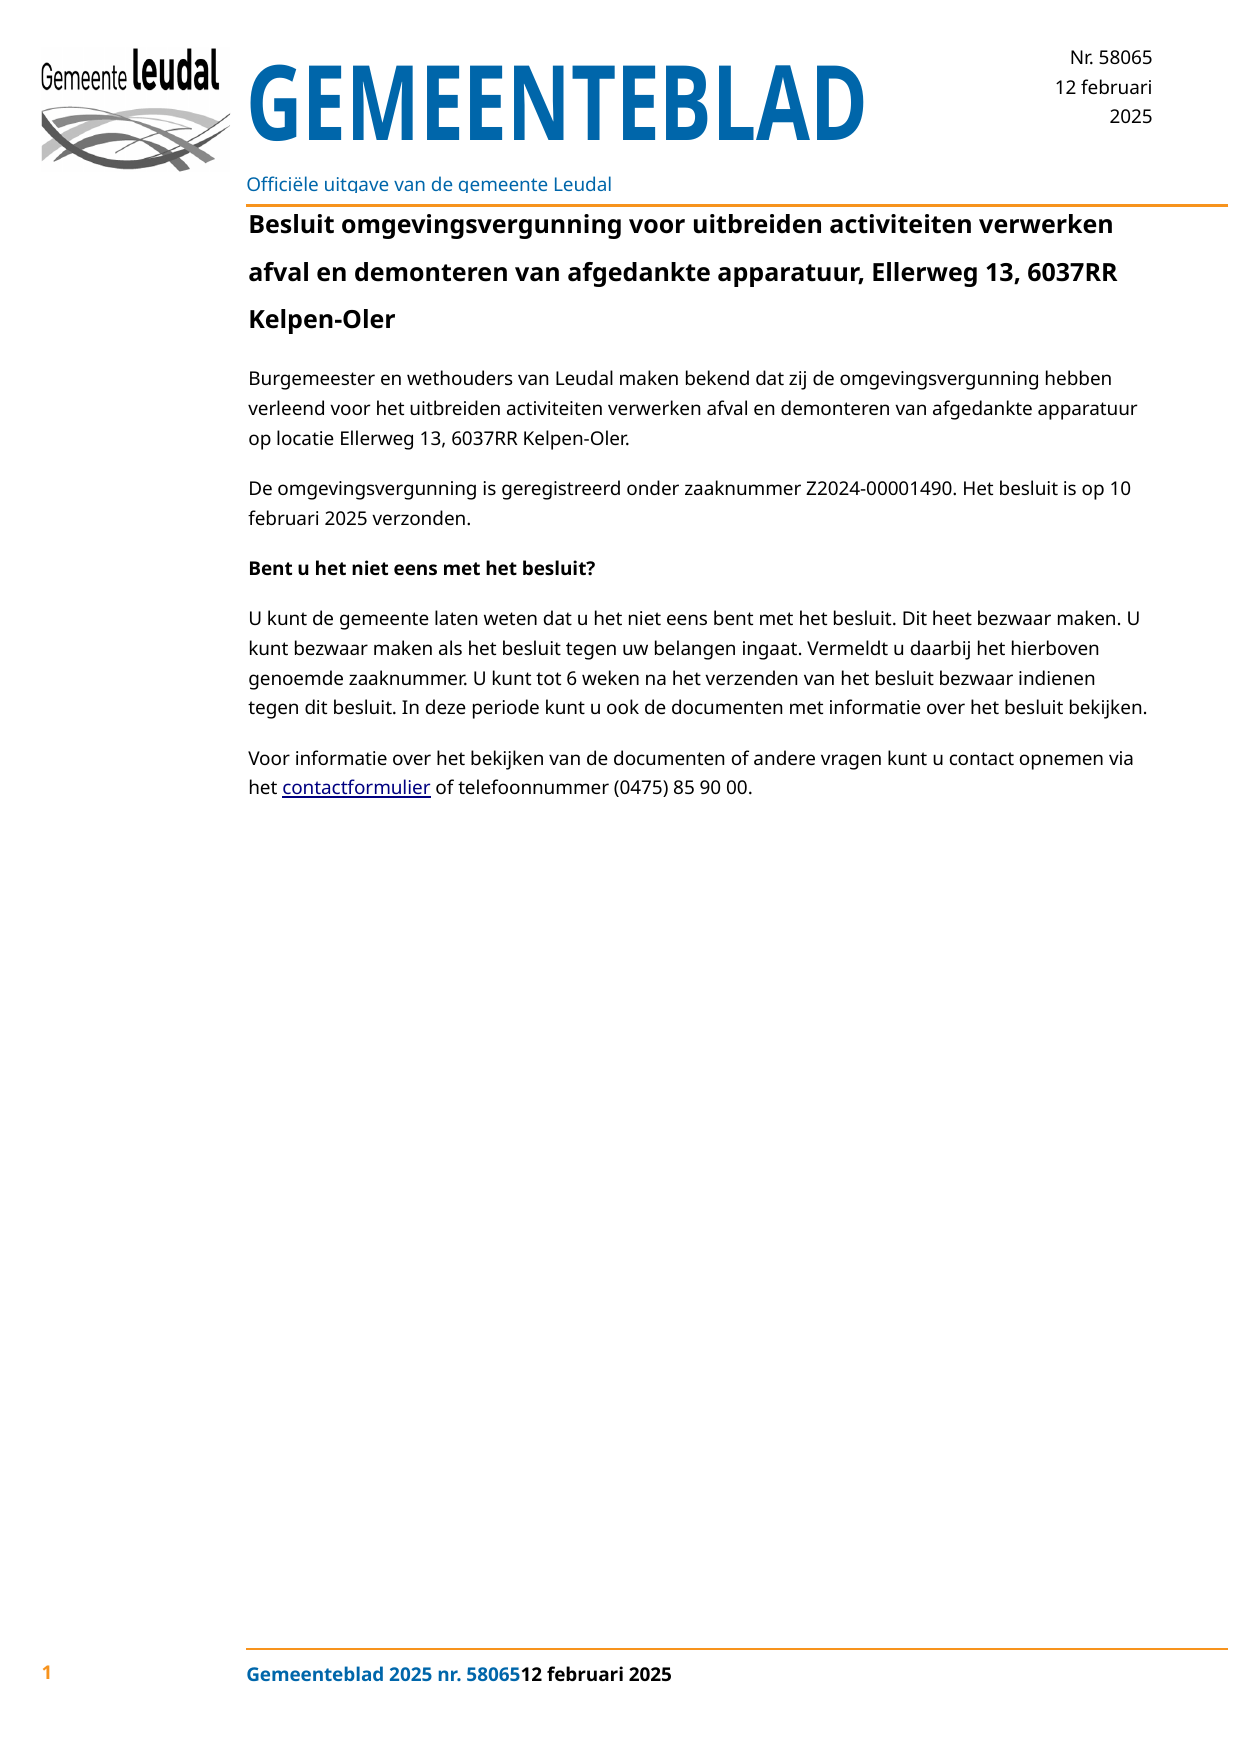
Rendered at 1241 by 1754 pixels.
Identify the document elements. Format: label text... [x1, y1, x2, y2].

picture [41, 47, 231, 172]
text De omgevingsvergunning is geregistreerd onder zaaknummer Z2024-00001490. Het besluit is op 10 februari 2025 verzonden. [248, 475, 1152, 530]
text Voor informatie over het bekijken van de documenten of andere vragen kunt u contact opnemen via het contactformulier of telefoonnummer (0475) 85 90 00. [248, 745, 1152, 800]
text Bent u het niet eens met het besluit? [248, 555, 1152, 581]
text Burgemeester en wethouders van Leudal maken bekend dat zij de omgevingsvergunning hebben verleend voor het uitbreiden activiteiten verwerken afval en demonteren van afgedankte apparatuur op locatie Ellerweg 13, 6037RR Kelpen-Oler. [248, 366, 1152, 450]
text Besluit omgevingsvergunning voor uitbreiden activiteiten verwerken afval en demonteren van afgedankte apparatuur, Ellerweg 13, 6037RR Kelpen-Oler [248, 207, 1152, 336]
text U kunt de gemeente laten weten dat u het niet eens bent met het besluit. Dit heet bezwaar maken. U kunt bezwaar maken als het besluit tegen uw belangen ingaat. Vermeldt u daarbij het hierboven genoemde zaaknummer. U kunt tot 6 weken na het verzenden van het besluit bezwaar indienen tegen dit besluit. In deze periode kunt u ook de documenten met informatie over het besluit bekijken. [248, 606, 1152, 720]
